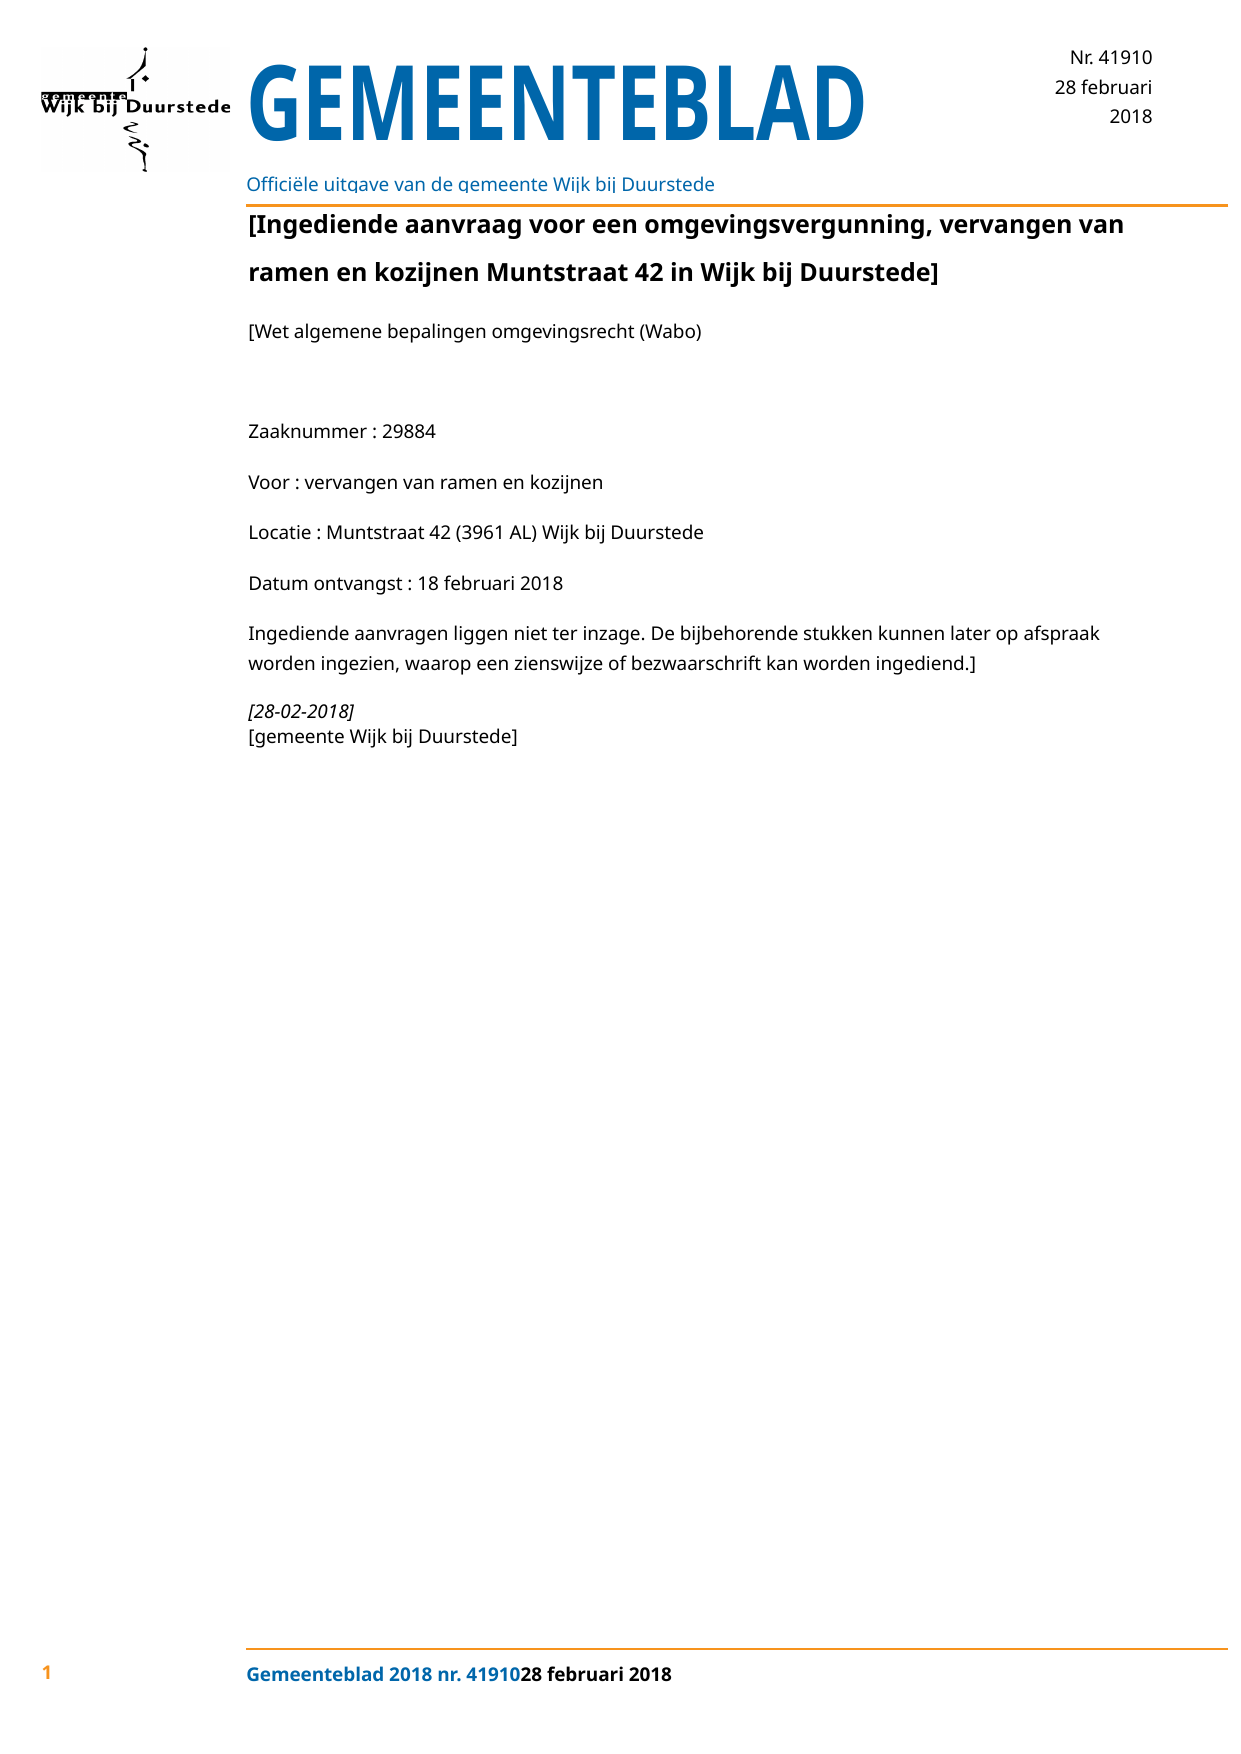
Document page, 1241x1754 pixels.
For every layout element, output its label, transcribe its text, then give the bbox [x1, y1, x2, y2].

text [gemeente Wijk bij Duurstede] [248, 723, 1152, 749]
picture [41, 47, 231, 172]
text Voor : vervangen van ramen en kozijnen [248, 469, 1152, 495]
text Locatie : Muntstraat 42 (3961 AL) Wijk bij Duurstede [248, 519, 1152, 545]
text [28-02-2018] [248, 698, 1152, 723]
text [Wet algemene bepalingen omgevingsrecht (Wabo) [248, 318, 1152, 344]
text Ingediende aanvragen liggen niet ter inzage. De bijbehorende stukken kunnen later op afspraak worden ingezien, waarop een zienswijze of bezwaarschrift kan worden ingediend.] [248, 620, 1152, 676]
text Zaaknummer : 29884 [248, 419, 1152, 444]
text [Ingediende aanvraag voor een omgevingsvergunning, vervangen van ramen en kozijnen Muntstraat 42 in Wijk bij Duurstede] [248, 207, 1152, 288]
text Datum ontvangst : 18 februari 2018 [248, 570, 1152, 596]
